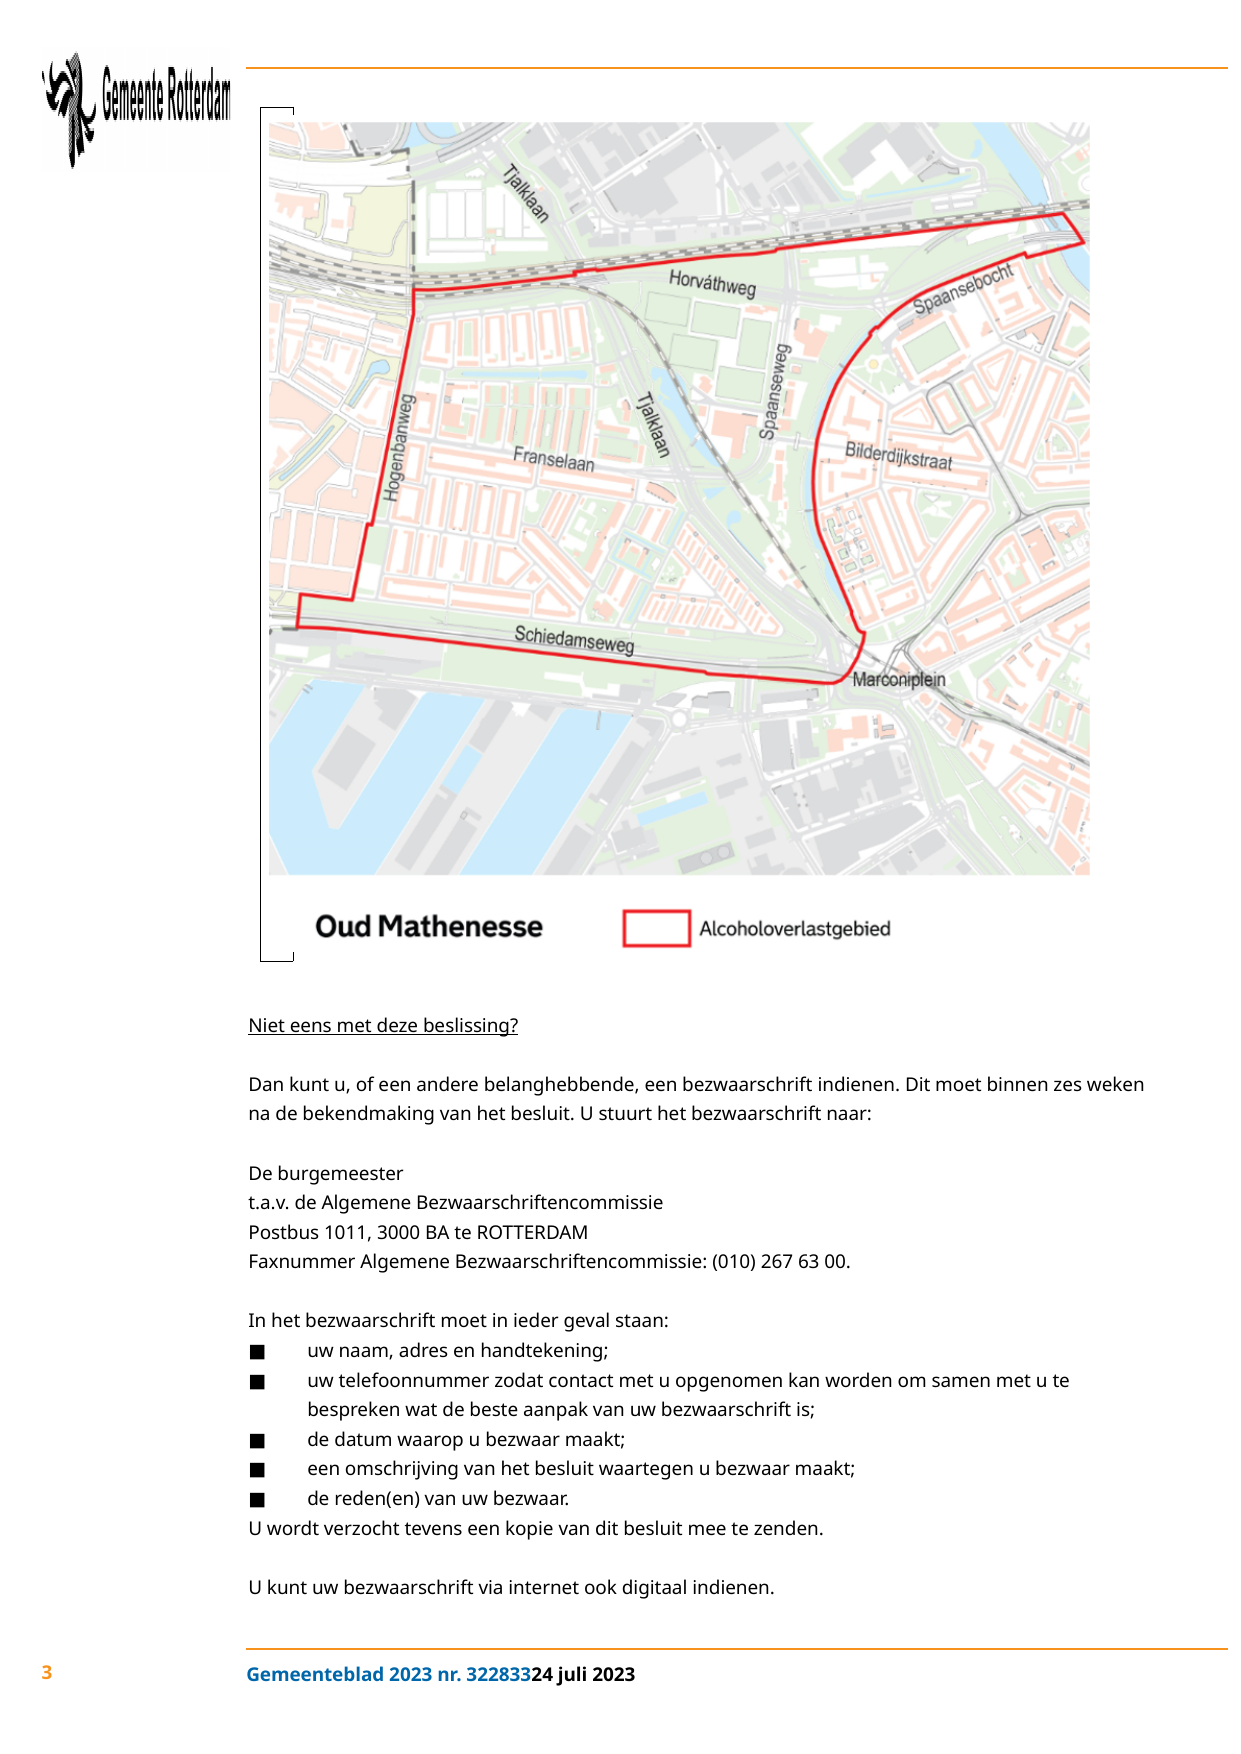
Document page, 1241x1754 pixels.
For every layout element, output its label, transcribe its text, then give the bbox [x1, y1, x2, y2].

list de datum waarop u bezwaar maakt; [248, 1426, 1152, 1452]
picture [41, 47, 231, 172]
text Niet eens met deze beslissing? [248, 1012, 1152, 1037]
list uw naam, adres en handtekening; [248, 1337, 1152, 1363]
text De burgemeester [248, 1160, 1152, 1185]
list uw telefoonnummer zodat contact met u opgenomen kan worden om samen met u te bespreken wat de beste aanpak van uw bezwaarschrift is; [248, 1367, 1152, 1422]
text t.a.v. de Algemene Bezwaarschriftencommissie [248, 1189, 1152, 1215]
list een omschrijving van het besluit waartegen u bezwaar maakt; [248, 1456, 1152, 1481]
text Postbus 1011, 3000 BA te ROTTERDAM [248, 1219, 1152, 1244]
text U wordt verzocht tevens een kopie van dit besluit mee te zenden. [248, 1515, 1152, 1540]
text U kunt uw bezwaarschrift via internet ook digitaal indienen. [248, 1574, 1152, 1599]
text In het bezwaarschrift moet in ieder geval staan: [248, 1308, 1152, 1333]
picture [268, 115, 1096, 952]
list de reden(en) van uw bezwaar. [248, 1485, 1152, 1511]
text Faxnummer Algemene Bezwaarschriftencommissie: (010) 267 63 00. [248, 1248, 1152, 1274]
text Dan kunt u, of een andere belanghebbende, een bezwaarschrift indienen. Dit moet binnen zes weken na de bekendmaking van het besluit. U stuurt het bezwaarschrift naar: [248, 1071, 1152, 1126]
